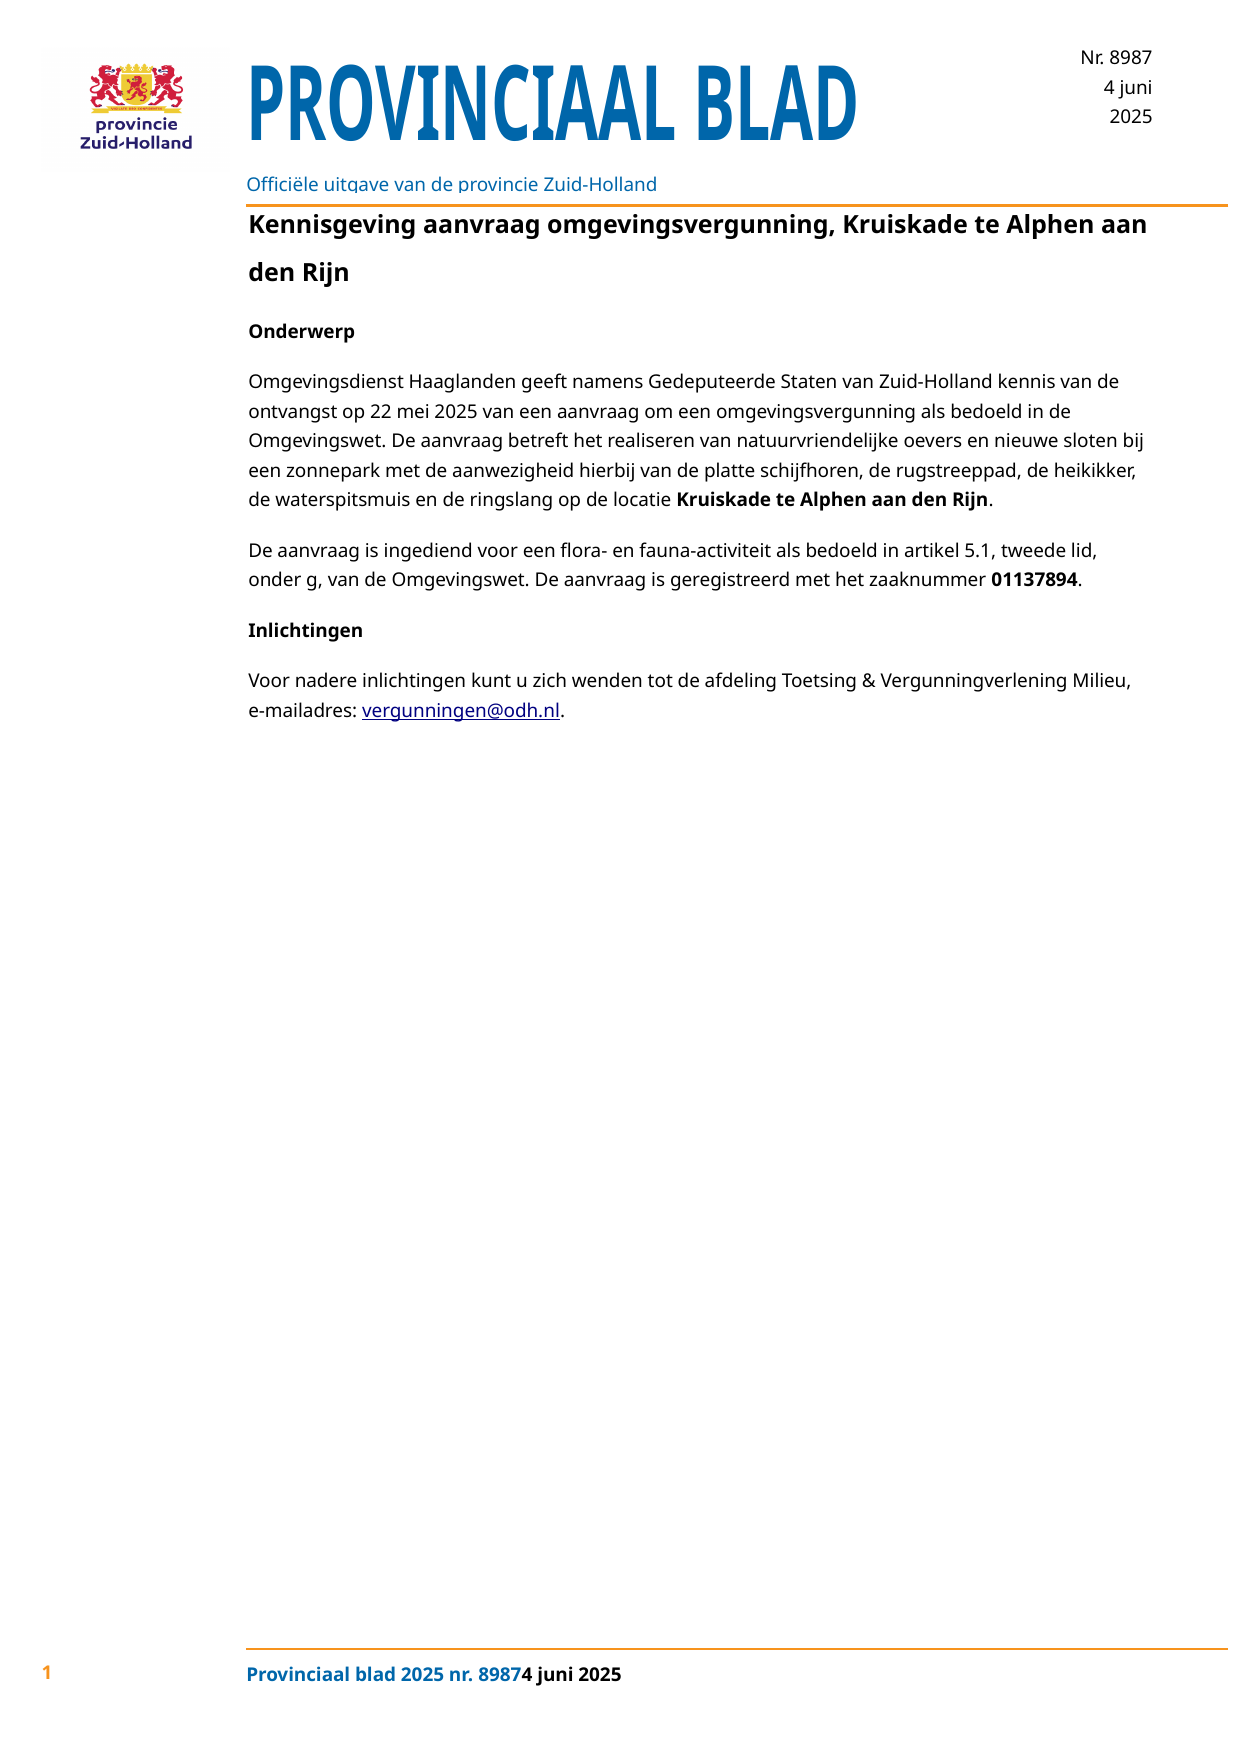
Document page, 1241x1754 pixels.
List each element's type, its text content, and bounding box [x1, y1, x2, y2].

text Omgevingsdienst Haaglanden geeft namens Gedeputeerde Staten van Zuid-Holland kennis van de ontvangst op 22 mei 2025 van een aanvraag om een omgevingsvergunning als bedoeld in de Omgevingswet. De aanvraag betreft het realiseren van natuurvriendelijke oevers en nieuwe sloten bij een zonnepark met de aanwezigheid hierbij van de platte schijfhoren, de rugstreeppad, de heikikker, de waterspitsmuis en de ringslang op de locatie Kruiskade te Alphen aan den Rijn. [248, 368, 1152, 512]
text Voor nadere inlichtingen kunt u zich wenden tot de afdeling Toetsing & Vergunningverlening Milieu, e-mailadres: vergunningen@odh.nl. [248, 667, 1152, 723]
picture [41, 47, 231, 172]
text Inlichtingen [248, 617, 1152, 643]
text Kennisgeving aanvraag omgevingsvergunning, Kruiskade te Alphen aan den Rijn [248, 207, 1152, 288]
text De aanvraag is ingediend voor een flora- en fauna-activiteit als bedoeld in artikel 5.1, tweede lid, onder g, van de Omgevingswet. De aanvraag is geregistreerd met het zaaknummer 01137894. [248, 537, 1152, 592]
text Onderwerp [248, 318, 1152, 344]
